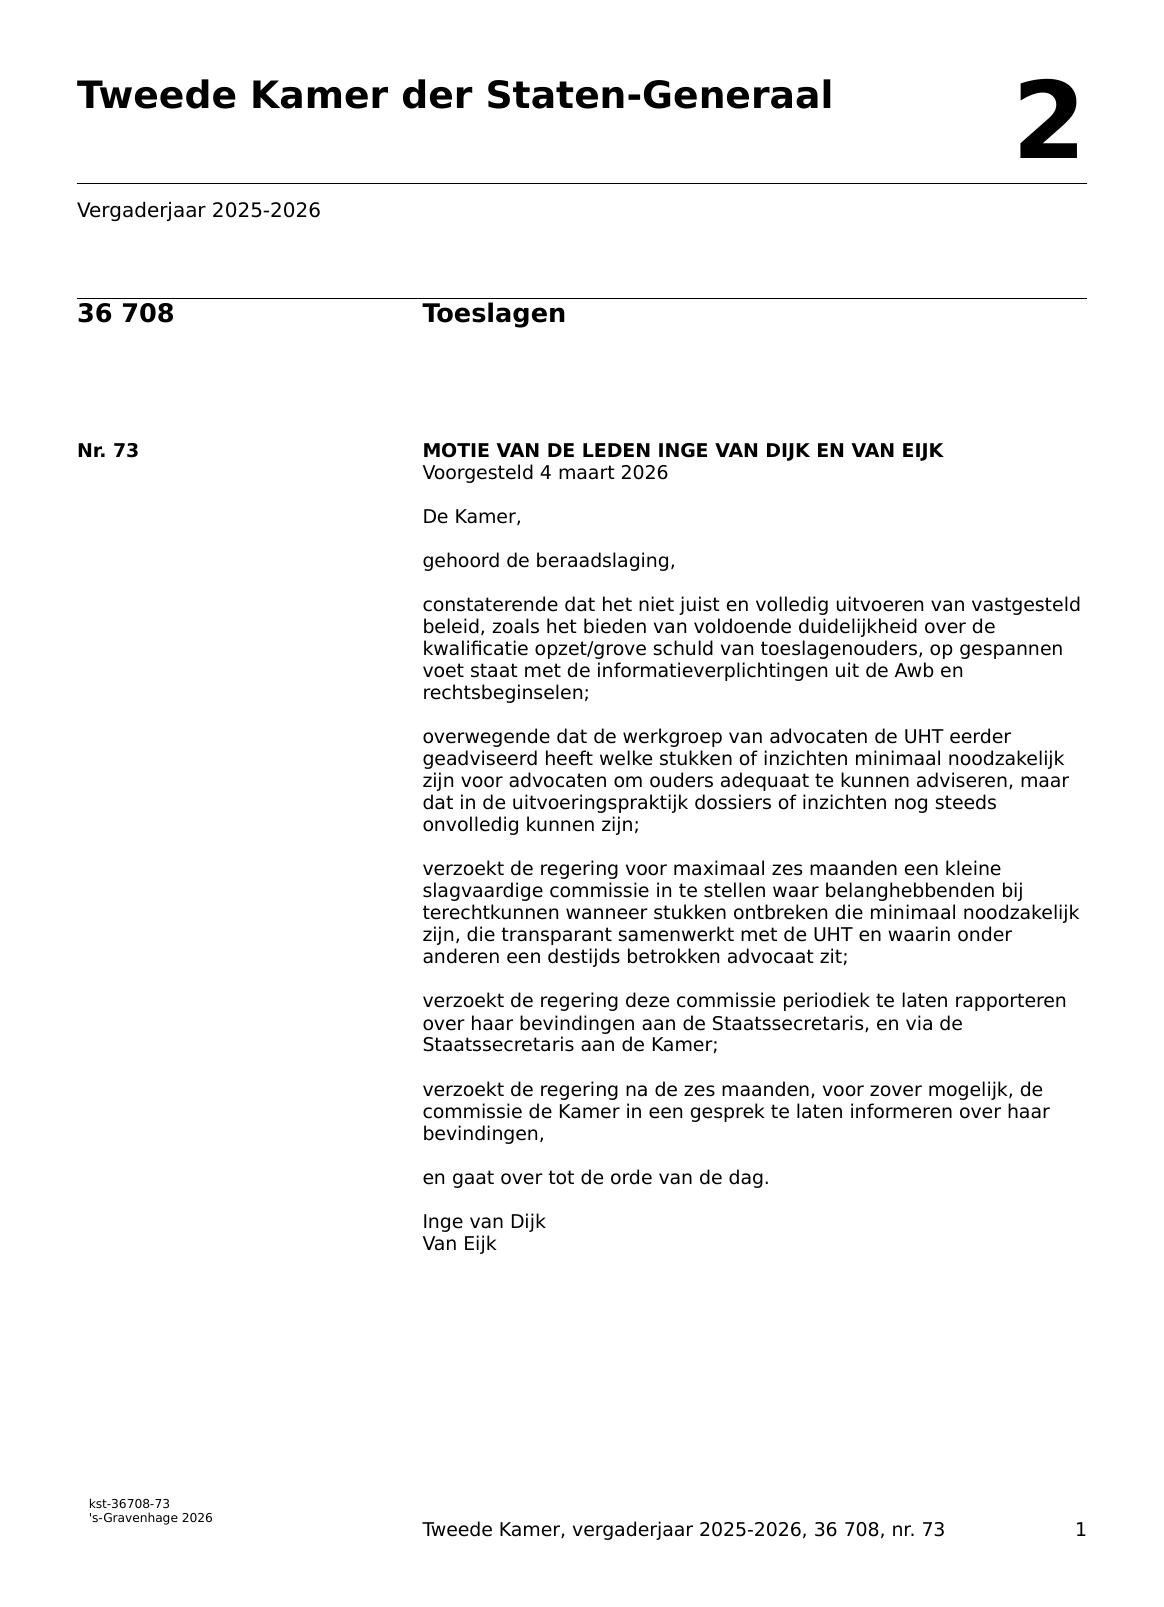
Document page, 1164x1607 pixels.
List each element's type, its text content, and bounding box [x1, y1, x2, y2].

table_header 2 [886, 59, 1087, 183]
subtitle 36 708 Toeslagen [77, 299, 1087, 329]
text verzoekt de regering voor maximaal zes maanden een kleine slagvaardige commissie in te stellen waar belanghebbenden bij terechtkunnen wanneer stukken ontbreken die minimaal noodzakelijk zijn, die transparant samenwerkt met de UHT en waarin onder anderen een destijds betrokken advocaat zit; [422, 858, 1087, 968]
table_cell Vergaderjaar 2025-2026 [77, 184, 1087, 298]
text verzoekt de regering na de zes maanden, voor zover mogelijk, de commissie de Kamer in een gesprek te laten informeren over haar bevindingen, [422, 1078, 1087, 1144]
text gehoord de beraadslaging, [422, 550, 1087, 572]
table_header Tweede Kamer der Staten-Generaal [77, 59, 886, 183]
text Inge van Dijk [422, 1211, 1087, 1233]
text kst-36708-73 [88, 1497, 323, 1511]
subtitle Nr. 73 MOTIE VAN DE LEDEN INGE VAN DIJK EN VAN EIJK [77, 440, 1087, 462]
text 's-Gravenhage 2026 [88, 1511, 323, 1525]
text Voorgesteld 4 maart 2026 [422, 462, 1087, 484]
text constaterende dat het niet juist en volledig uitvoeren van vastgesteld beleid, zoals het bieden van voldoende duidelijkheid over de kwalificatie opzet/grove schuld van toeslagenouders, op gespannen voet staat met de informatieverplichtingen uit de Awb en rechtsbeginselen; [422, 594, 1087, 704]
text Van Eijk [422, 1233, 1087, 1255]
text De Kamer, [422, 506, 1087, 528]
text overwegende dat de werkgroep van advocaten de UHT eerder geadviseerd heeft welke stukken of inzichten minimaal noodzakelijk zijn voor advocaten om ouders adequaat te kunnen adviseren, maar dat in de uitvoeringspraktijk dossiers of inzichten nog steeds onvolledig kunnen zijn; [422, 726, 1087, 836]
text en gaat over tot de orde van de dag. [422, 1167, 1087, 1189]
text verzoekt de regering deze commissie periodiek te laten rapporteren over haar bevindingen aan de Staatssecretaris, en via de Staatssecretaris aan de Kamer; [422, 990, 1087, 1056]
